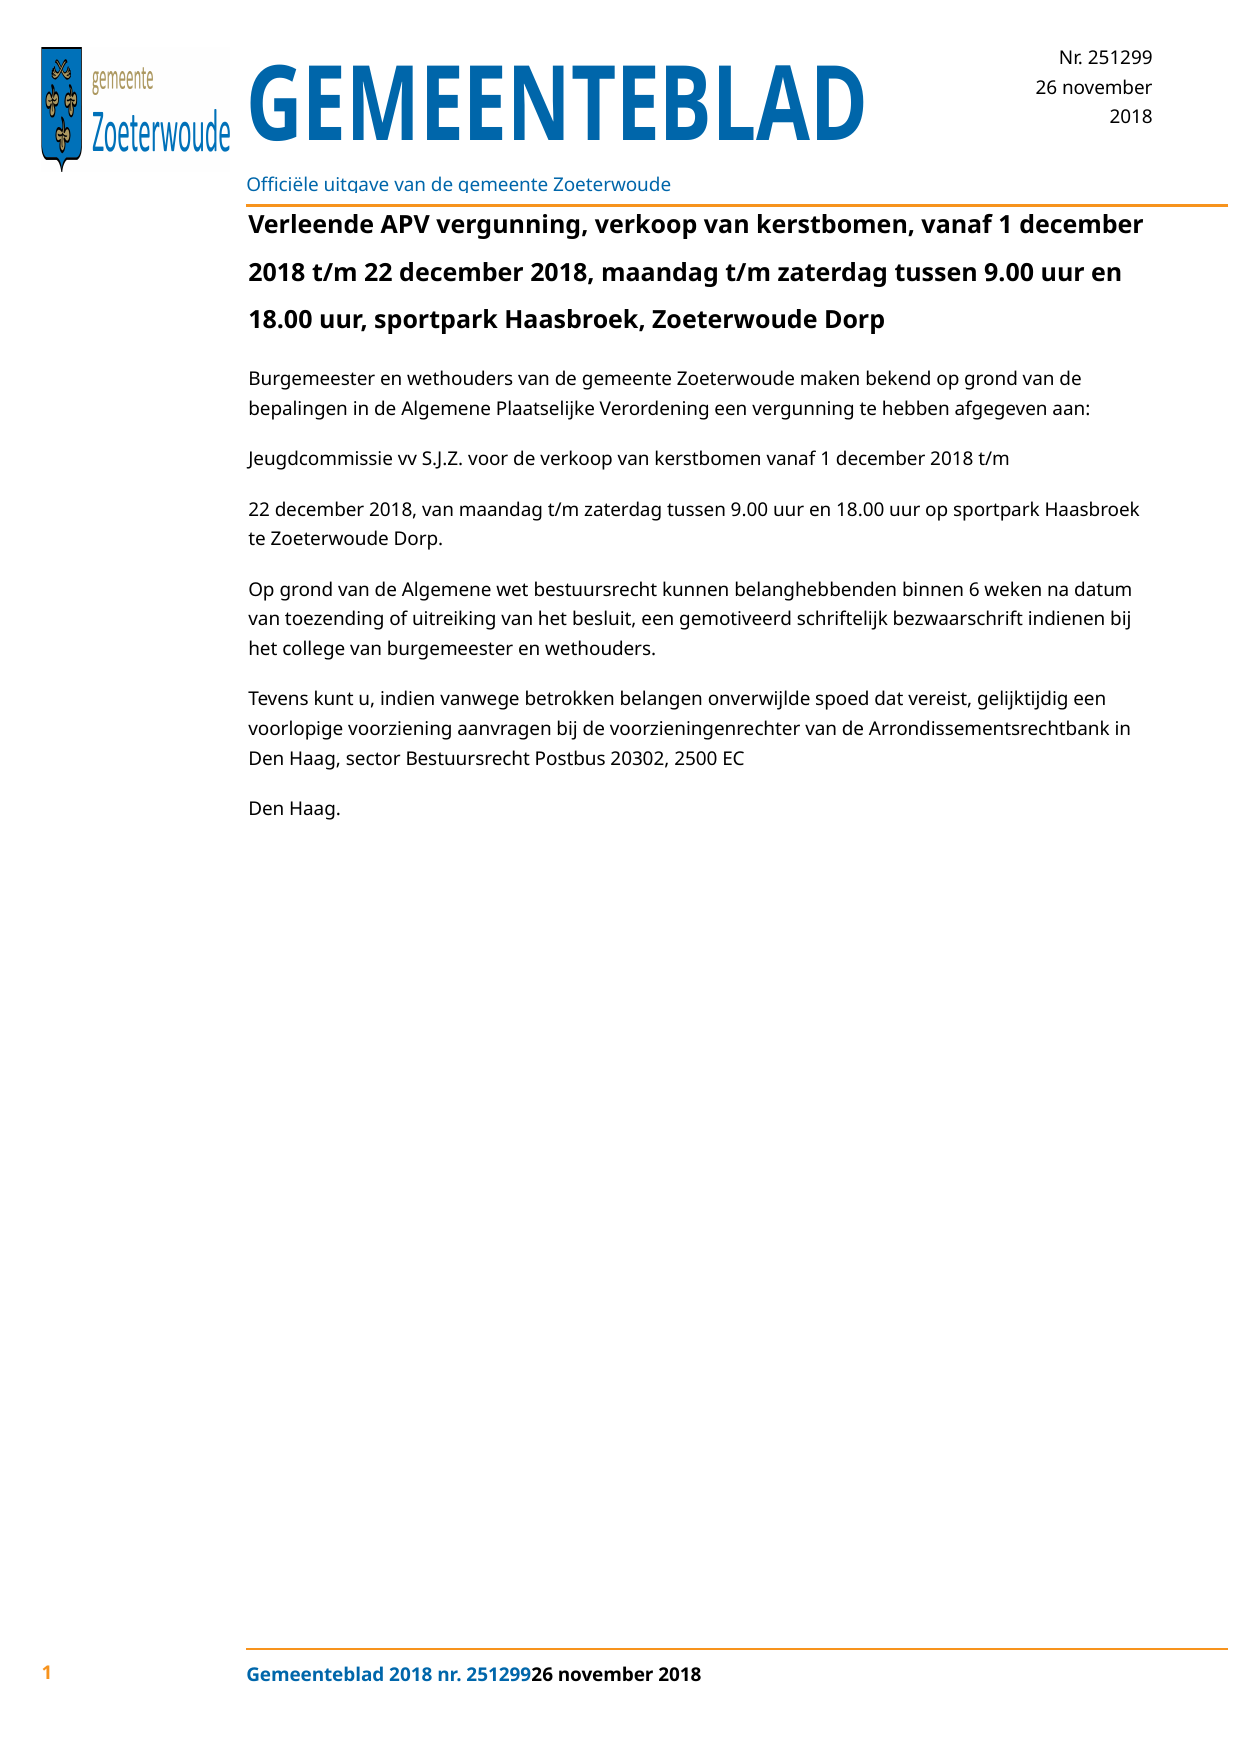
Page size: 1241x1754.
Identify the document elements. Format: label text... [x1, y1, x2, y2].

picture [41, 47, 231, 172]
text Op grond van de Algemene wet bestuursrecht kunnen belangheb­benden binnen 6 weken na datum van toezending of uitreiking van het besluit, een gemotiveerd schriftelijk bezwaarschrift indienen bij het colle­ge van burge­meester en wethouders. [248, 576, 1152, 661]
text Tevens kunt u, indien vanwege betrokken belangen onverwijlde spoed dat vereist, gelijktijdig een voorlopige voorziening aanvragen bij de voorzieningenrechter van de Arrondissementsrechtbank in Den Haag, sector Bestuursrecht Postbus 20302, 2500 EC [248, 686, 1152, 770]
text Den Haag. [248, 795, 1152, 821]
text Jeugdcommissie vv S.J.Z. voor de verkoop van kerstbomen vanaf 1 december 2018 t/m [248, 446, 1152, 471]
text Verleende APV vergunning, verkoop van kerstbomen, vanaf 1 december 2018 t/m 22 december 2018, maandag t/m zaterdag tussen 9.00 uur en 18.00 uur, sportpark Haasbroek, Zoeterwoude Dorp [248, 207, 1152, 336]
text 22 december 2018, van maandag t/m zaterdag tussen 9.00 uur en 18.00 uur op sportpark Haasbroek te Zoeterwoude Dorp. [248, 496, 1152, 551]
text Burgemeester en wethouders van de gemeente Zoeterwoude maken bekend op grond van de bepalingen in de Algemene Plaatselijke Verordening een vergunning te hebben afgegeven aan: [248, 366, 1152, 421]
